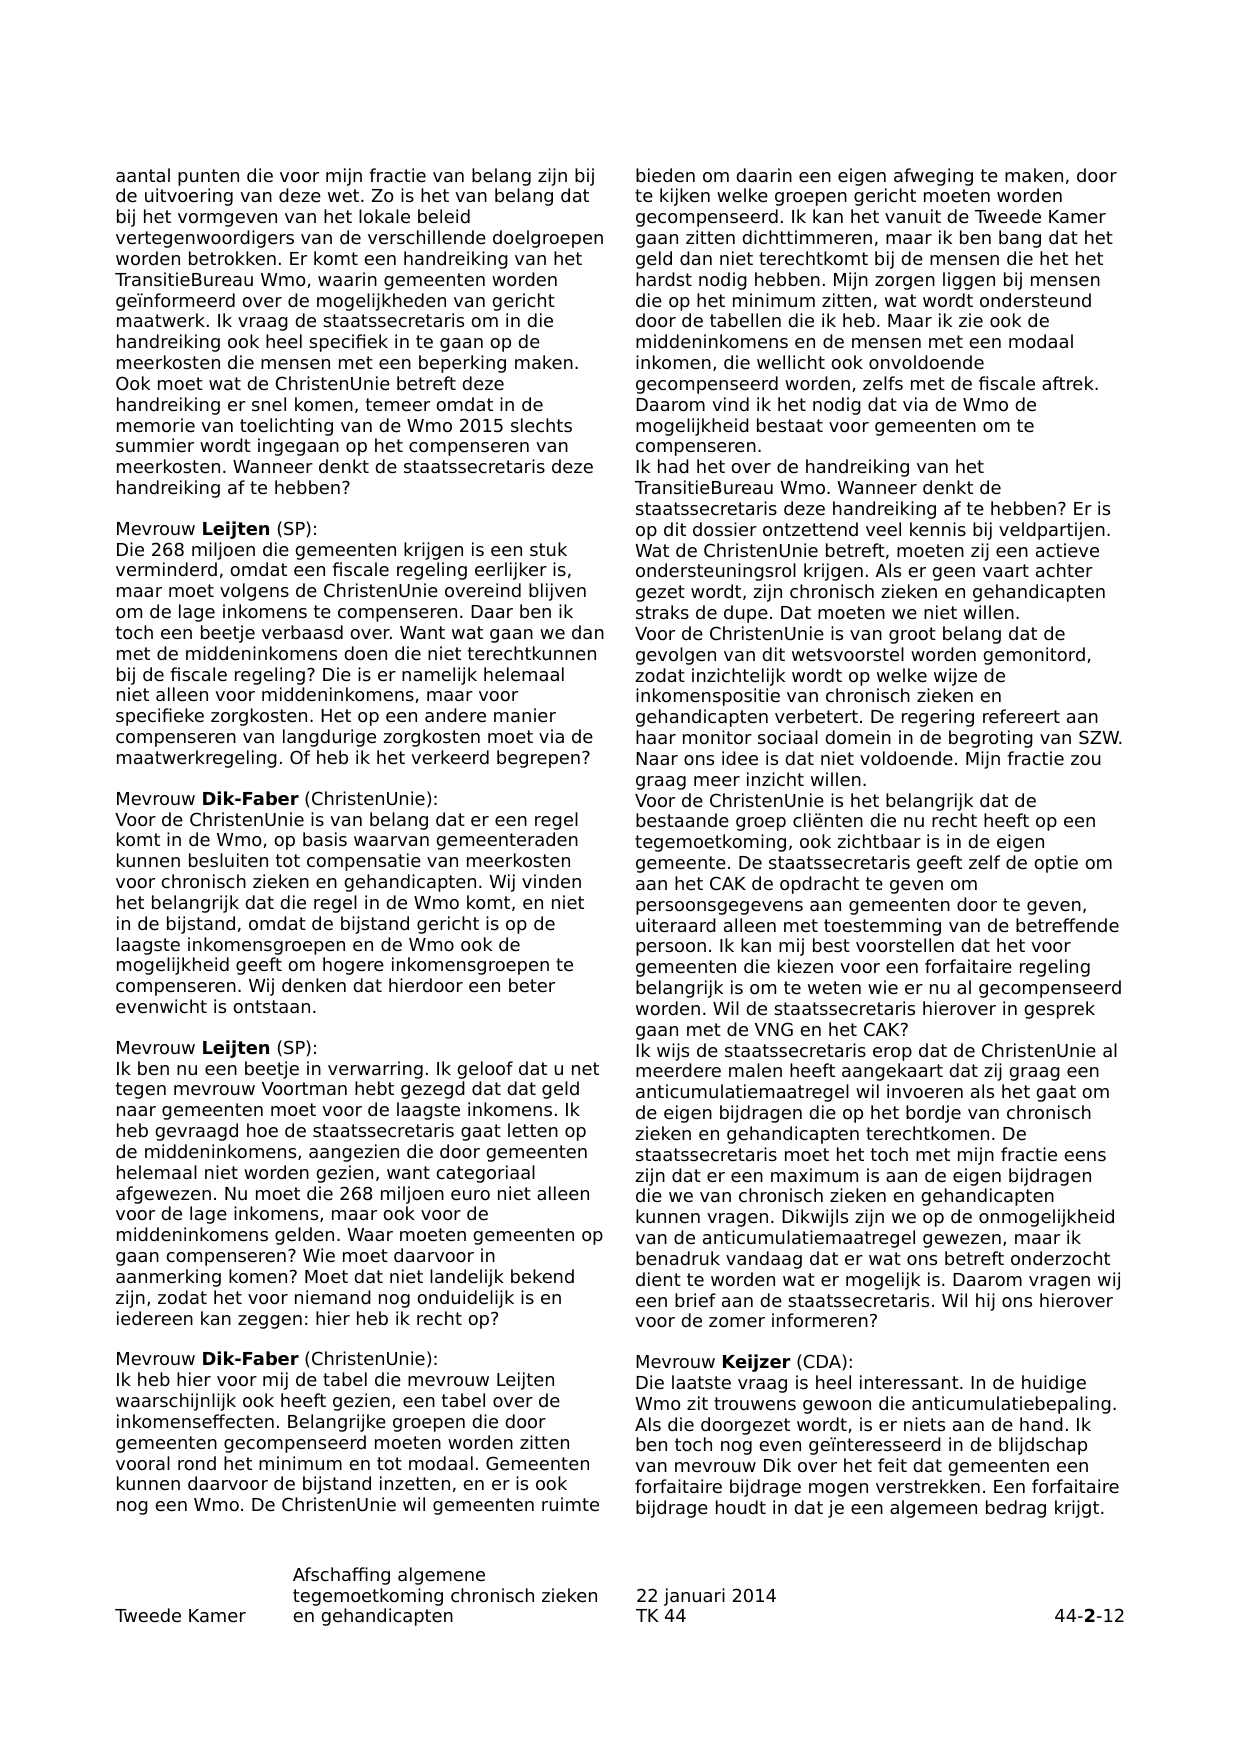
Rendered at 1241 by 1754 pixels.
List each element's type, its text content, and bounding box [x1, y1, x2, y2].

text Voor de ChristenUnie is van groot belang dat de gevolgen van dit wetsvoorstel worden gemonitord, zodat inzichtelijk wordt op welke wijze de inkomenspositie van chronisch zieken en gehandicapten verbetert. De regering refereert aan haar monitor sociaal domein in de begroting van SZW. Naar ons idee is dat niet voldoende. Mijn fractie zou graag meer inzicht willen. [635, 624, 1125, 790]
text bieden om daarin een eigen afweging te maken, door te kijken welke groepen gericht moeten worden gecompenseerd. Ik kan het vanuit de Tweede Kamer gaan zitten dichttimmeren, maar ik ben bang dat het geld dan niet terechtkomt bij de mensen die het het hardst nodig hebben. Mijn zorgen liggen bij mensen die op het minimum zitten, wat wordt ondersteund door de tabellen die ik heb. Maar ik zie ook de middeninkomens en de mensen met een modaal inkomen, die wellicht ook onvoldoende gecompenseerd worden, zelfs met de fiscale aftrek. Daarom vind ik het nodig dat via de Wmo de mogelijkheid bestaat voor gemeenten om te compenseren. [635, 165, 1125, 457]
text Ik had het over de handreiking van het TransitieBureau Wmo. Wanneer denkt de staatssecretaris deze handreiking af te hebben? Er is op dit dossier ontzettend veel kennis bij veldpartijen. Wat de ChristenUnie betreft, moeten zij een actieve ondersteuningsrol krijgen. Als er geen vaart achter gezet wordt, zijn chronisch zieken en gehandicapten straks de dupe. Dat moeten we niet willen. [635, 457, 1125, 624]
text Ik ben nu een beetje in verwarring. Ik geloof dat u net tegen mevrouw Voortman hebt gezegd dat dat geld naar gemeenten moet voor de laagste inkomens. Ik heb gevraagd hoe de staatssecretaris gaat letten op de middeninkomens, aangezien die door gemeenten helemaal niet worden gezien, want categoriaal afgewezen. Nu moet die 268 miljoen euro niet alleen voor de lage inkomens, maar ook voor de middeninkomens gelden. Waar moeten gemeenten op gaan compenseren? Wie moet daarvoor in aanmerking komen? Moet dat niet landelijk bekend zijn, zodat het voor niemand nog onduidelijk is en iedereen kan zeggen: hier heb ik recht op? [115, 1058, 605, 1329]
text Voor de ChristenUnie is het belangrijk dat de bestaande groep cliënten die nu recht heeft op een tegemoetkoming, ook zichtbaar is in de eigen gemeente. De staatssecretaris geeft zelf de optie om aan het CAK de opdracht te geven om persoonsgegevens aan gemeenten door te geven, uiteraard alleen met toestemming van de betreffende persoon. Ik kan mij best voorstellen dat het voor gemeenten die kiezen voor een forfaitaire regeling belangrijk is om te weten wie er nu al gecompenseerd worden. Wil de staatssecretaris hierover in gesprek gaan met de VNG en het CAK? [635, 790, 1125, 1040]
text aantal punten die voor mijn fractie van belang zijn bij de uitvoering van deze wet. Zo is het van belang dat bij het vormgeven van het lokale beleid vertegenwoordigers van de verschillende doelgroepen worden betrokken. Er komt een handreiking van het TransitieBureau Wmo, waarin gemeenten worden geïnformeerd over de mogelijkheden van gericht maatwerk. Ik vraag de staatssecretaris om in die handreiking ook heel specifiek in te gaan op de meerkosten die mensen met een beperking maken. Ook moet wat de ChristenUnie betreft deze handreiking er snel komen, temeer omdat in de memorie van toelichting van de Wmo 2015 slechts summier wordt ingegaan op het compenseren van meerkosten. Wanneer denkt de staatssecretaris deze handreiking af te hebben? [115, 165, 605, 499]
text Ik wijs de staatssecretaris erop dat de ChristenUnie al meerdere malen heeft aangekaart dat zij graag een anticumulatiemaatregel wil invoeren als het gaat om de eigen bijdragen die op het bordje van chronisch zieken en gehandicapten terechtkomen. De staatssecretaris moet het toch met mijn fractie eens zijn dat er een maximum is aan de eigen bijdragen die we van chronisch zieken en gehandicapten kunnen vragen. Dikwijls zijn we op de onmogelijkheid van de anticumulatiemaatregel gewezen, maar ik benadruk vandaag dat er wat ons betreft onderzocht dient te worden wat er mogelijk is. Daarom vragen wij een brief aan de staatssecretaris. Wil hij ons hierover voor de zomer informeren? [635, 1040, 1125, 1332]
text Mevrouw Dik-Faber (ChristenUnie): [115, 1349, 605, 1370]
text Mevrouw Leijten (SP): [115, 519, 605, 539]
text Voor de ChristenUnie is van belang dat er een regel komt in de Wmo, op basis waarvan gemeenteraden kunnen besluiten tot compensatie van meerkosten voor chronisch zieken en gehandicapten. Wij vinden het belangrijk dat die regel in de Wmo komt, en niet in de bijstand, omdat de bijstand gericht is op de laagste inkomensgroepen en de Wmo ook de mogelijkheid geeft om hogere inkomensgroepen te compenseren. Wij denken dat hierdoor een beter evenwicht is ontstaan. [115, 809, 605, 1018]
text Ik heb hier voor mij de tabel die mevrouw Leijten waarschijnlijk ook heeft gezien, een tabel over de inkomenseffecten. Belangrijke groepen die door gemeenten gecompenseerd moeten worden zitten vooral rond het minimum en tot modaal. Gemeenten kunnen daarvoor de bijstand inzetten, en er is ook nog een Wmo. De ChristenUnie wil gemeenten ruimte [115, 1370, 605, 1516]
text Mevrouw Keijzer (CDA): [635, 1352, 1125, 1373]
text Die laatste vraag is heel interessant. In de huidige Wmo zit trouwens gewoon die anticumulatiebepaling. Als die doorgezet wordt, is er niets aan de hand. Ik ben toch nog even geïnteresseerd in de blijdschap van mevrouw Dik over het feit dat gemeenten een forfaitaire bijdrage mogen verstrekken. Een forfaitaire bijdrage houdt in dat je een algemeen bedrag krijgt. [635, 1373, 1125, 1518]
text Mevrouw Dik-Faber (ChristenUnie): [115, 788, 605, 809]
text Die 268 miljoen die gemeenten krijgen is een stuk verminderd, omdat een fiscale regeling eerlijker is, maar moet volgens de ChristenUnie overeind blijven om de lage inkomens te compenseren. Daar ben ik toch een beetje verbaasd over. Want wat gaan we dan met de middeninkomens doen die niet terechtkunnen bij de fiscale regeling? Die is er namelijk helemaal niet alleen voor middeninkomens, maar voor specifieke zorgkosten. Het op een andere manier compenseren van langdurige zorgkosten moet via de maatwerkregeling. Of heb ik het verkeerd begrepen? [115, 539, 605, 768]
text Mevrouw Leijten (SP): [115, 1038, 605, 1058]
